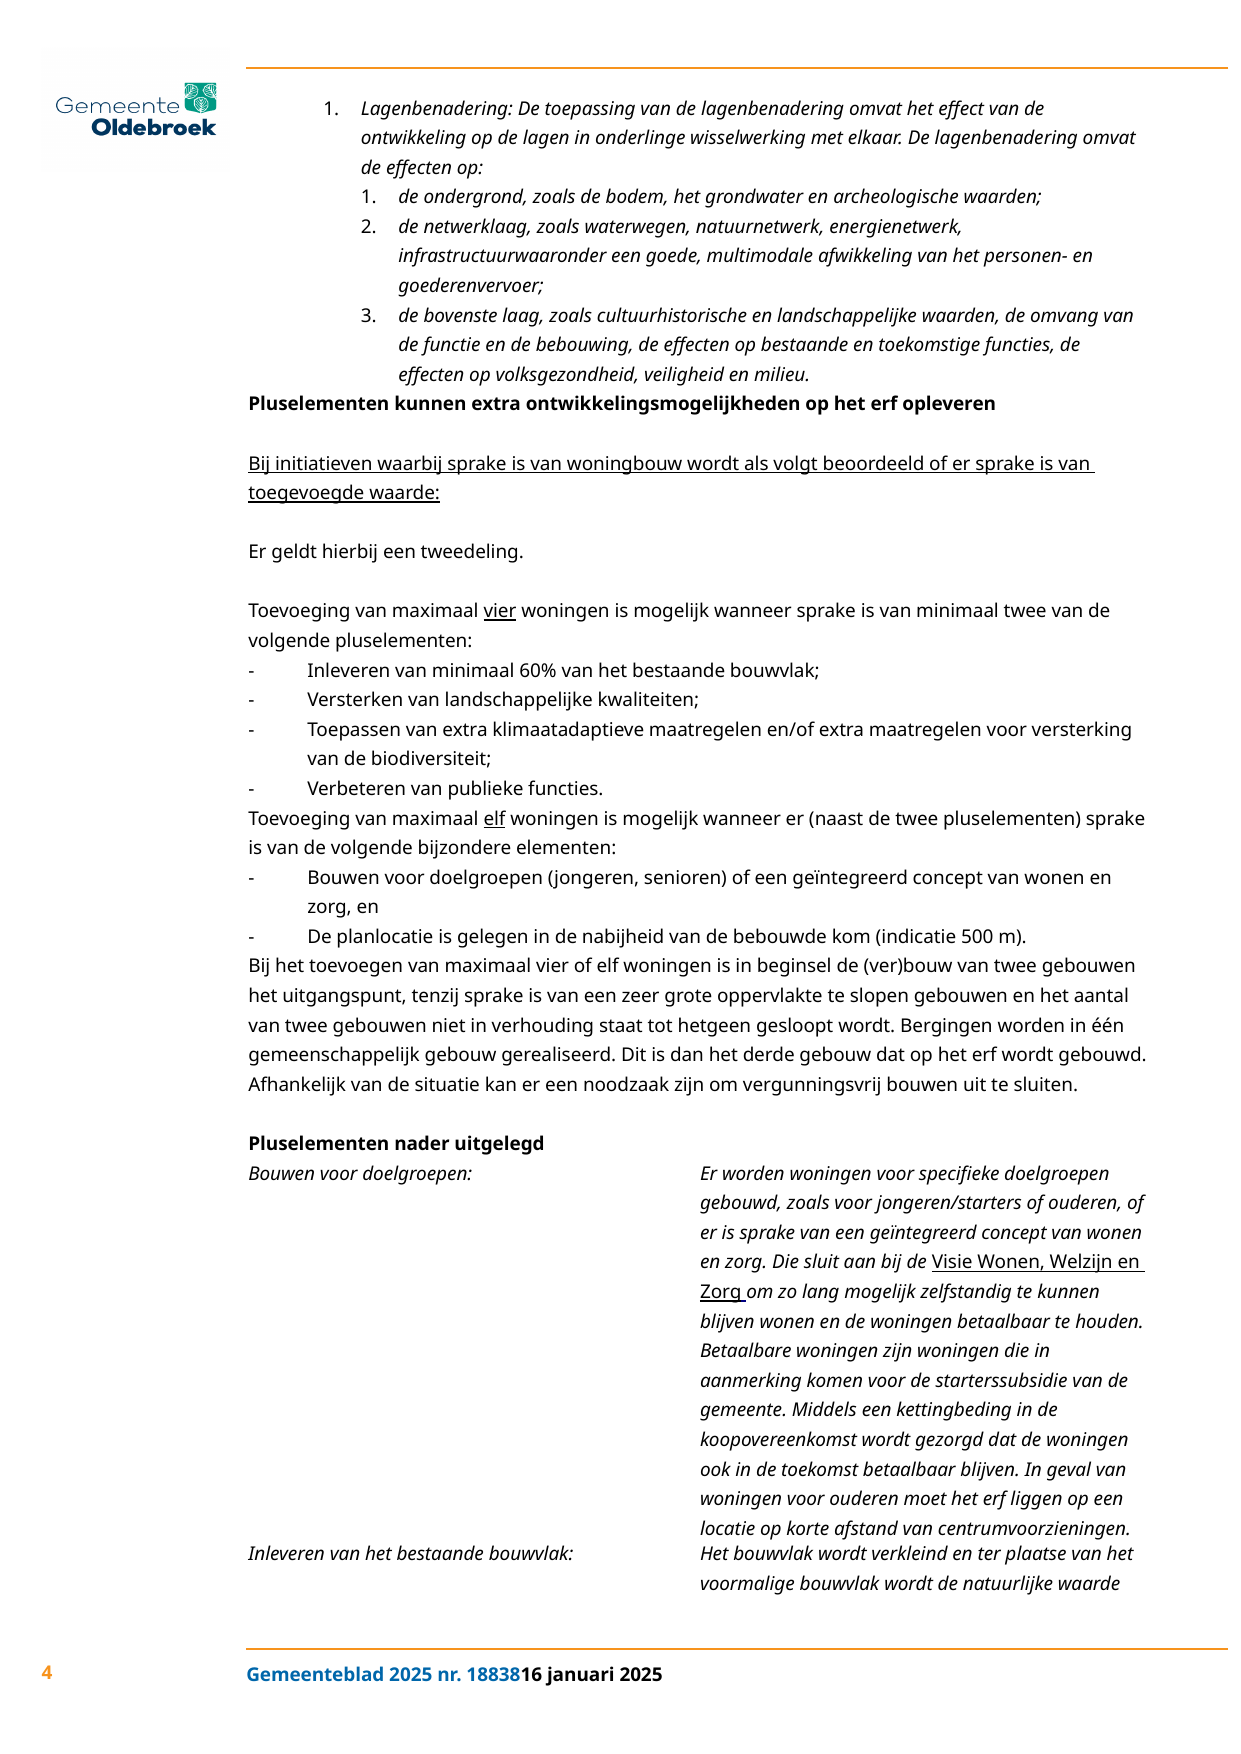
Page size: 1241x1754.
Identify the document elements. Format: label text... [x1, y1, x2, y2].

list Bouwen voor doelgroepen (jongeren, senioren) of een geïntegreerd concept van wonen en zorg, en [248, 864, 1152, 919]
table_cell Inleveren van het bestaande bouwvlak: [248, 1541, 700, 1596]
list de ondergrond, zoals de bodem, het grondwater en archeologische waarden; [361, 183, 1152, 209]
text Er geldt hierbij een tweedeling. [248, 538, 1152, 564]
list de netwerklaag, zoals waterwegen, natuurnetwerk, energienetwerk, infrastructuurwaaronder een goede, multimodale afwikkeling van het personen- en goederenvervoer; [361, 213, 1152, 298]
text Toevoeging van maximaal vier woningen is mogelijk wanneer sprake is van minimaal twee van de volgende pluselementen: [248, 598, 1152, 653]
list Verbeteren van publieke functies. [248, 775, 1152, 801]
picture [41, 47, 231, 172]
list Lagenbenadering: De toepassing van de lagenbenadering omvat het effect van de ontwikkeling op de lagen in onderlinge wisselwerking met elkaar. De lagenbenadering omvat de effecten op: [323, 95, 1152, 180]
text Bij het toevoegen van maximaal vier of elf woningen is in beginsel de (ver)bouw van twee gebouwen het uitgangspunt, tenzij sprake is van een zeer grote oppervlakte te slopen gebouwen en het aantal van twee gebouwen niet in verhouding staat tot hetgeen gesloopt wordt. Bergingen worden in één gemeenschappelijk gebouw gerealiseerd. Dit is dan het derde gebouw dat op het erf wordt gebouwd. Afhankelijk van de situatie kan er een noodzaak zijn om vergunningsvrij bouwen uit te sluiten. [248, 953, 1152, 1097]
text Bij initiatieven waarbij sprake is van woningbouw wordt als volgt beoordeeld of er sprake is van toegevoegde waarde: [248, 450, 1152, 505]
text Pluselementen nader uitgelegd [248, 1130, 1152, 1156]
list De planlocatie is gelegen in de nabijheid van de bebouwde kom (indicatie 500 m). [248, 923, 1152, 949]
list Versterken van landschappelijke kwaliteiten; [248, 686, 1152, 712]
list Toepassen van extra klimaatadaptieve maatregelen en/of extra maatregelen voor versterking van de biodiversiteit; [248, 716, 1152, 771]
table_cell Het bouwvlak wordt verkleind en ter plaatse van het voormalige bouwvlak wordt de natuurlijke waarde [700, 1541, 1152, 1596]
list Inleveren van minimaal 60% van het bestaande bouwvlak; [248, 657, 1152, 683]
list de bovenste laag, zoals cultuurhistorische en landschappelijke waarden, de omvang van de functie en de bebouwing, de effecten op bestaande en toekomstige functies, de effecten op volksgezondheid, veiligheid en milieu. [361, 302, 1152, 387]
table_header Bouwen voor doelgroepen: [248, 1160, 700, 1541]
table_header Er worden woningen voor specifieke doelgroepen gebouwd, zoals voor jongeren/starters of ouderen, of er is sprake van een geïntegreerd concept van wonen en zorg. Die sluit aan bij de Visie Wonen, Welzijn en Zorg om zo lang mogelijk zelfstandig te kunnen blijven wonen en de woningen betaalbaar te houden. Betaalbare woningen zijn woningen die in aanmerking komen voor de starterssubsidie van de gemeente. Middels een kettingbeding in de koopovereenkomst wordt gezorgd dat de woningen ook in de toekomst betaalbaar blijven. In geval van woningen voor ouderen moet het erf liggen op een locatie op korte afstand van centrumvoorzieningen. [700, 1160, 1152, 1541]
text Toevoeging van maximaal elf woningen is mogelijk wanneer er (naast de twee pluselementen) sprake is van de volgende bijzondere elementen: [248, 805, 1152, 860]
text Pluselementen kunnen extra ontwikkelingsmogelijkheden op het erf opleveren [248, 391, 1152, 416]
